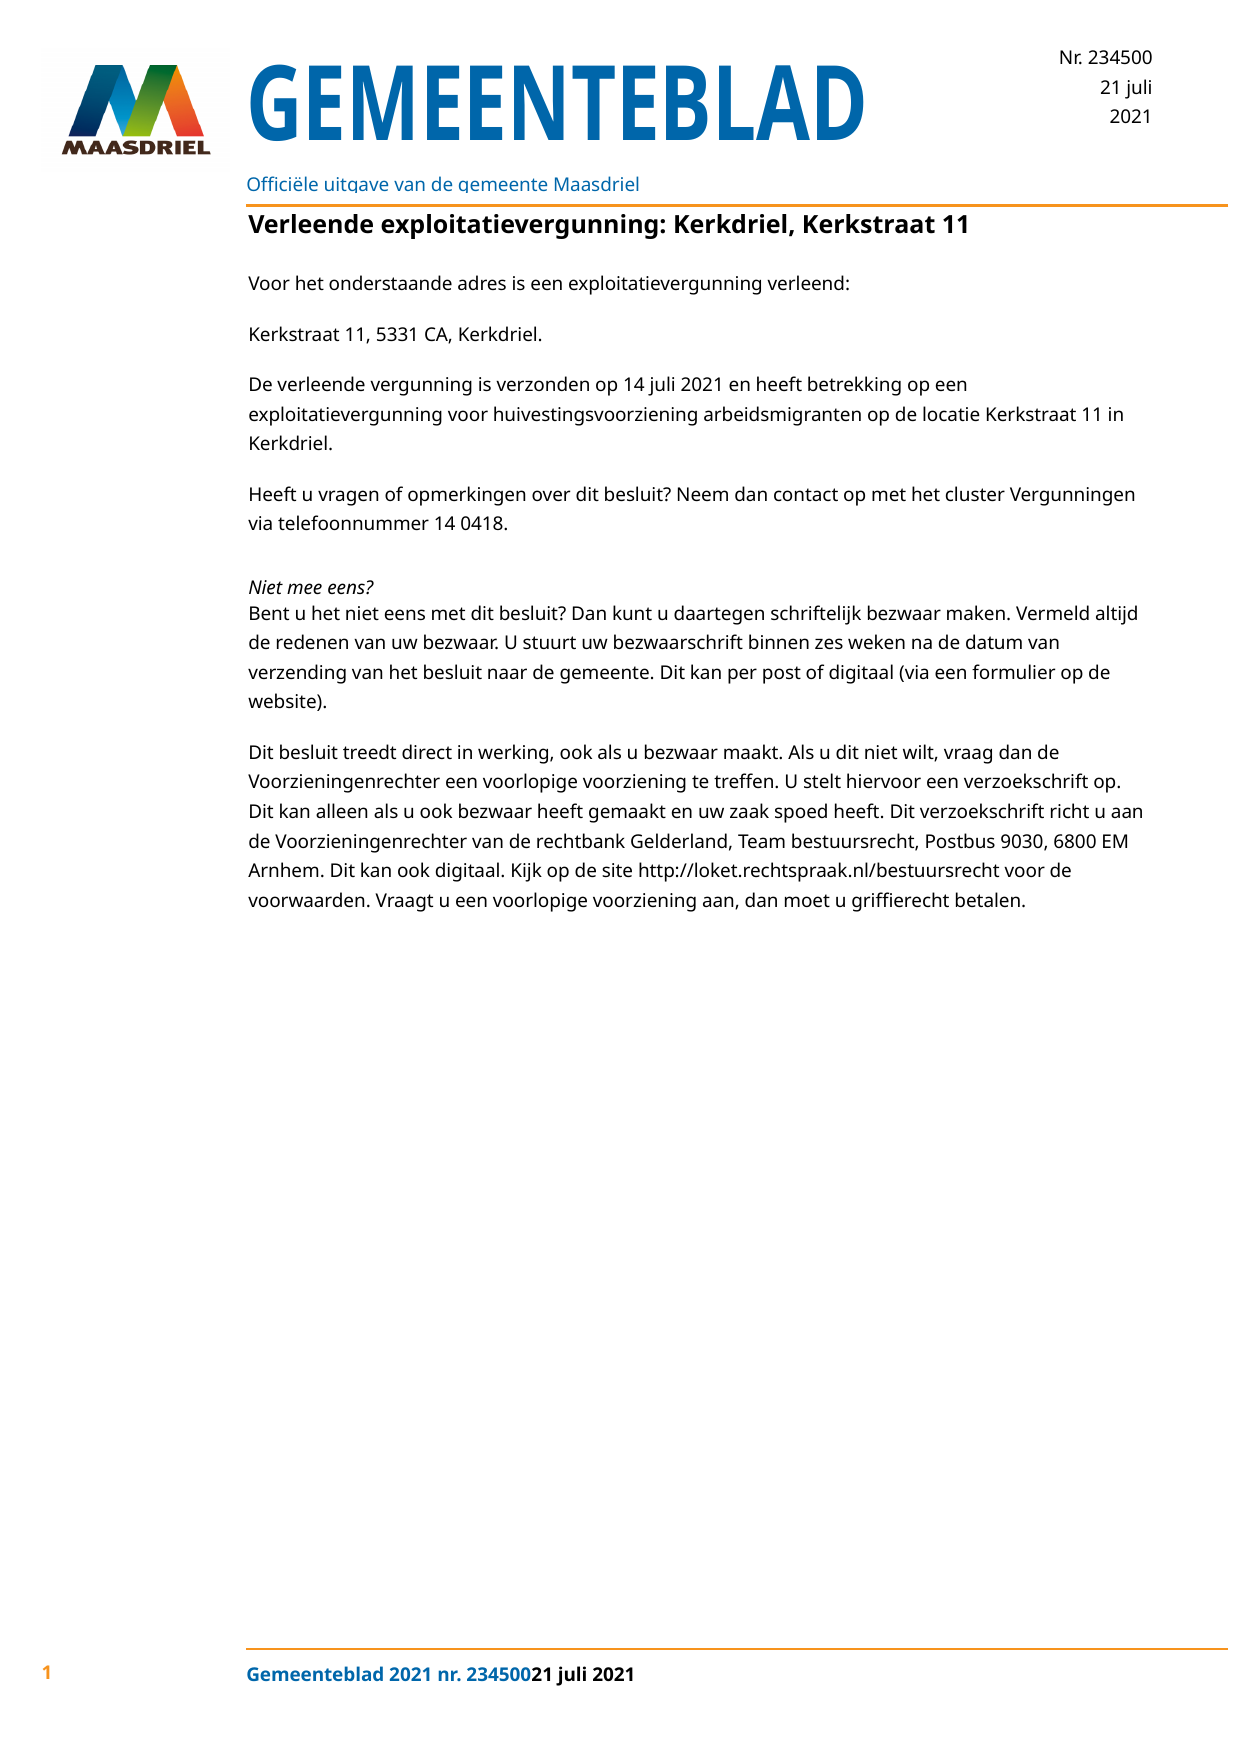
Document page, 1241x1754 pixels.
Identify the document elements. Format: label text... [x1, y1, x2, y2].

text Heeft u vragen of opmerkingen over dit besluit? Neem dan contact op met het cluster Vergunningen via telefoonnummer 14 0418. [248, 481, 1152, 536]
text Kerkstraat 11, 5331 CA, Kerkdriel. [248, 321, 1152, 346]
picture [41, 47, 231, 172]
text Niet mee eens? [248, 574, 1152, 600]
text Bent u het niet eens met dit besluit? Dan kunt u daartegen schriftelijk bezwaar maken. Vermeld altijd de redenen van uw bezwaar. U stuurt uw bezwaarschrift binnen zes weken na de datum van verzending van het besluit naar de gemeente. Dit kan per post of digitaal (via een formulier op de website). [248, 600, 1152, 714]
text Voor het onderstaande adres is een exploitatievergunning verleend: [248, 270, 1152, 296]
text Dit besluit treedt direct in werking, ook als u bezwaar maakt. Als u dit niet wilt, vraag dan de Voorzieningenrechter een voorlopige voorziening te treffen. U stelt hiervoor een verzoekschrift op. Dit kan alleen als u ook bezwaar heeft gemaakt en uw zaak spoed heeft. Dit verzoekschrift richt u aan de Voorzieningenrechter van de rechtbank Gelderland, Team bestuursrecht, Postbus 9030, 6800 EM Arnhem. Dit kan ook digitaal. Kijk op de site http://loket.rechtspraak.nl/bestuursrecht voor de voorwaarden. Vraagt u een voorlopige voorziening aan, dan moet u griffierecht betalen. [248, 739, 1152, 913]
text De verleende vergunning is verzonden op 14 juli 2021 en heeft betrekking op een exploitatievergunning voor huivestingsvoorziening arbeidsmigranten op de locatie Kerkstraat 11 in Kerkdriel. [248, 371, 1152, 456]
text Verleende exploitatievergunning: Kerkdriel, Kerkstraat 11 [248, 207, 1152, 241]
